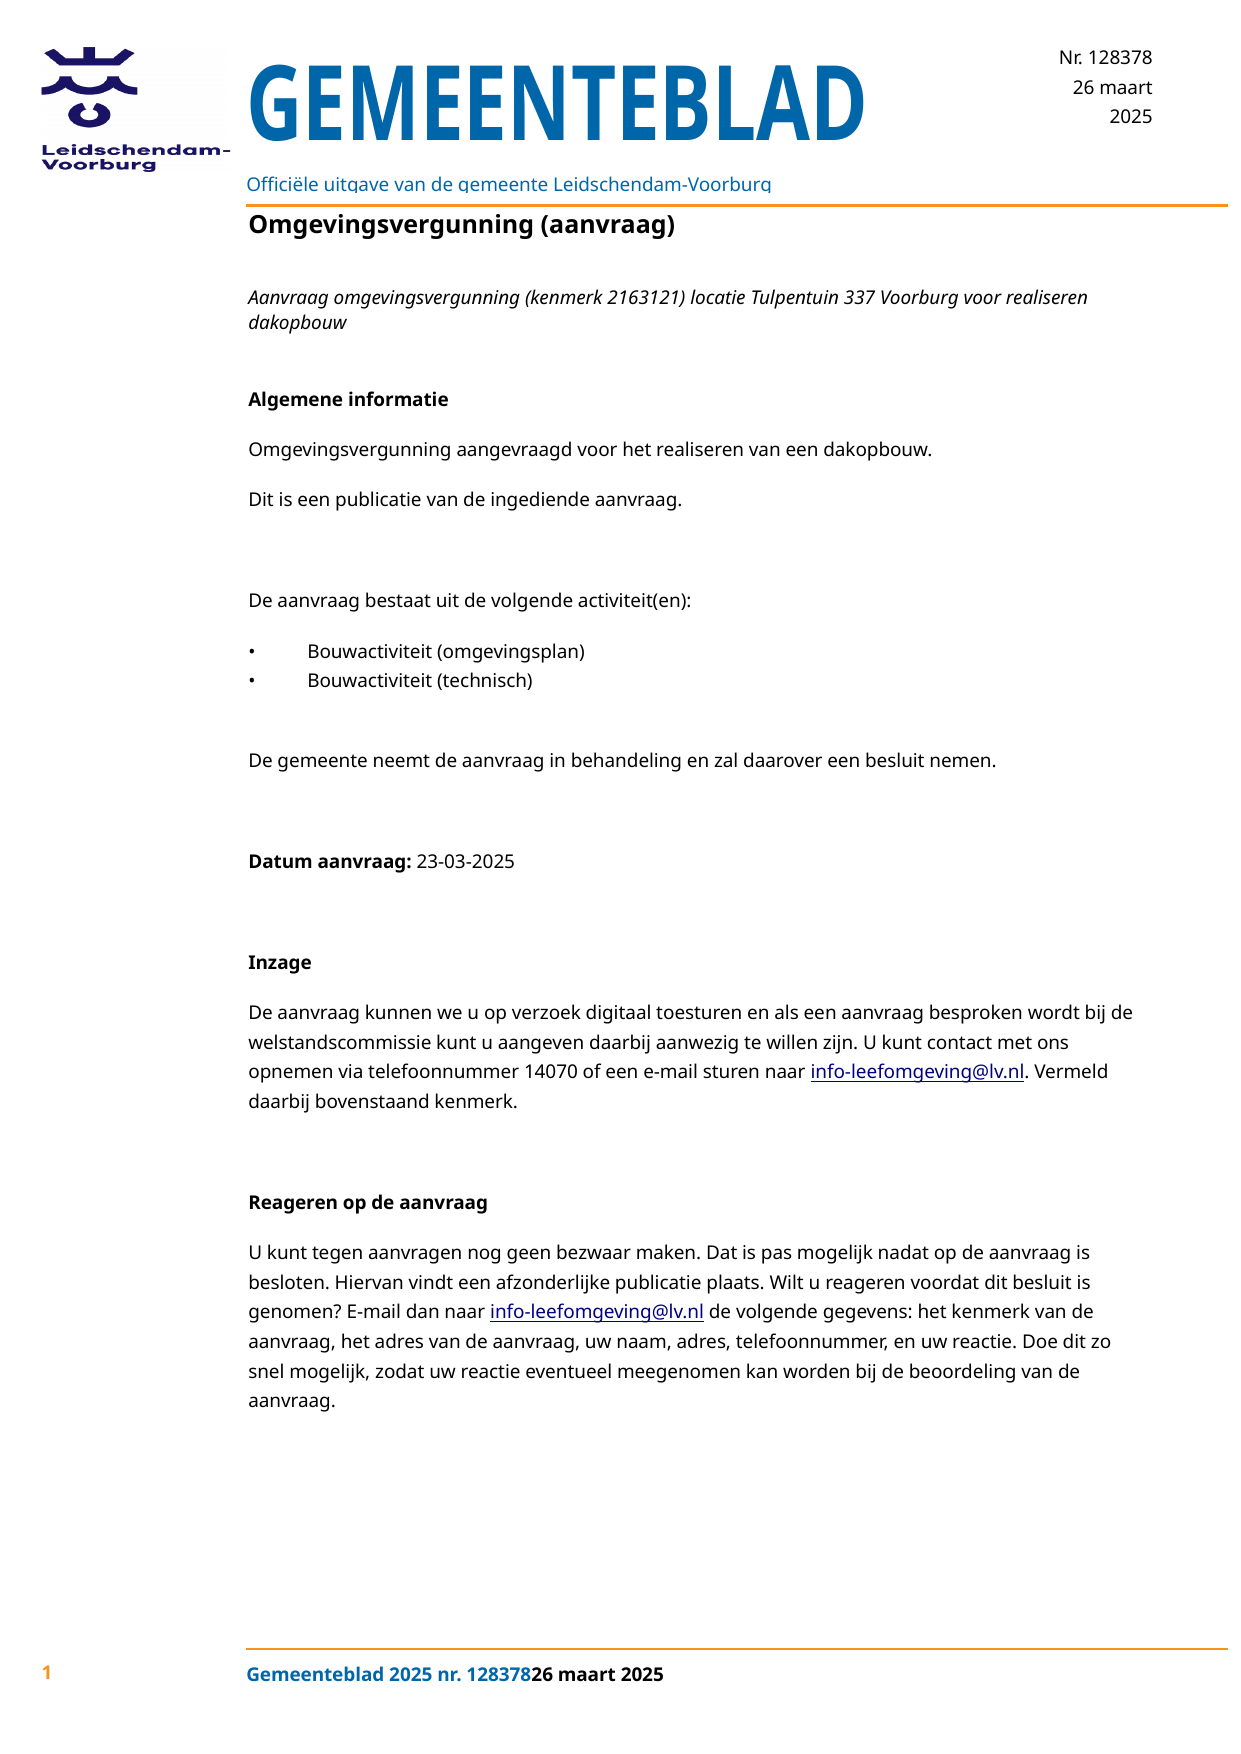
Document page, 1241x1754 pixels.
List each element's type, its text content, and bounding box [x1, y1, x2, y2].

text Omgevingsvergunning aangevraagd voor het realiseren van een dakopbouw. [248, 436, 1152, 462]
list Bouwactiviteit (omgevingsplan) [248, 638, 1152, 663]
picture [41, 47, 231, 172]
text Reageren op de aanvraag [248, 1189, 1152, 1215]
text De aanvraag bestaat uit de volgende activiteit(en): [248, 587, 1152, 613]
list Bouwactiviteit (technisch) [248, 667, 1152, 693]
text De gemeente neemt de aanvraag in behandeling en zal daarover een besluit nemen. [248, 747, 1152, 773]
text Dit is een publicatie van de ingediende aanvraag. [248, 487, 1152, 512]
text Omgevingsvergunning (aanvraag) [248, 207, 1152, 241]
text Inzage [248, 949, 1152, 975]
text U kunt tegen aanvragen nog geen bezwaar maken. Dat is pas mogelijk nadat op de aanvraag is besloten. Hiervan vindt een afzonderlijke publicatie plaats. Wilt u reageren voordat dit besluit is genomen? E-mail dan naar info-leefomgeving@lv.nl de volgende gegevens: het kenmerk van de aanvraag, het adres van de aanvraag, uw naam, adres, telefoonnummer, en uw reactie. Doe dit zo snel mogelijk, zodat uw reactie eventueel meegenomen kan worden bij de beoordeling van de aanvraag. [248, 1239, 1152, 1413]
text Aanvraag omgevingsvergunning (kenmerk 2163121) locatie Tulpentuin 337 Voorburg voor realiseren dakopbouw [248, 284, 1152, 335]
text Algemene informatie [248, 386, 1152, 411]
text Datum aanvraag: 23-03-2025 [248, 848, 1152, 874]
text De aanvraag kunnen we u op verzoek digitaal toesturen en als een aanvraag besproken wordt bij de welstandscommissie kunt u aangeven daarbij aanwezig te willen zijn. U kunt contact met ons opnemen via telefoonnummer 14070 of een e-mail sturen naar info-leefomgeving@lv.nl. Vermeld daarbij bovenstaand kenmerk. [248, 999, 1152, 1114]
